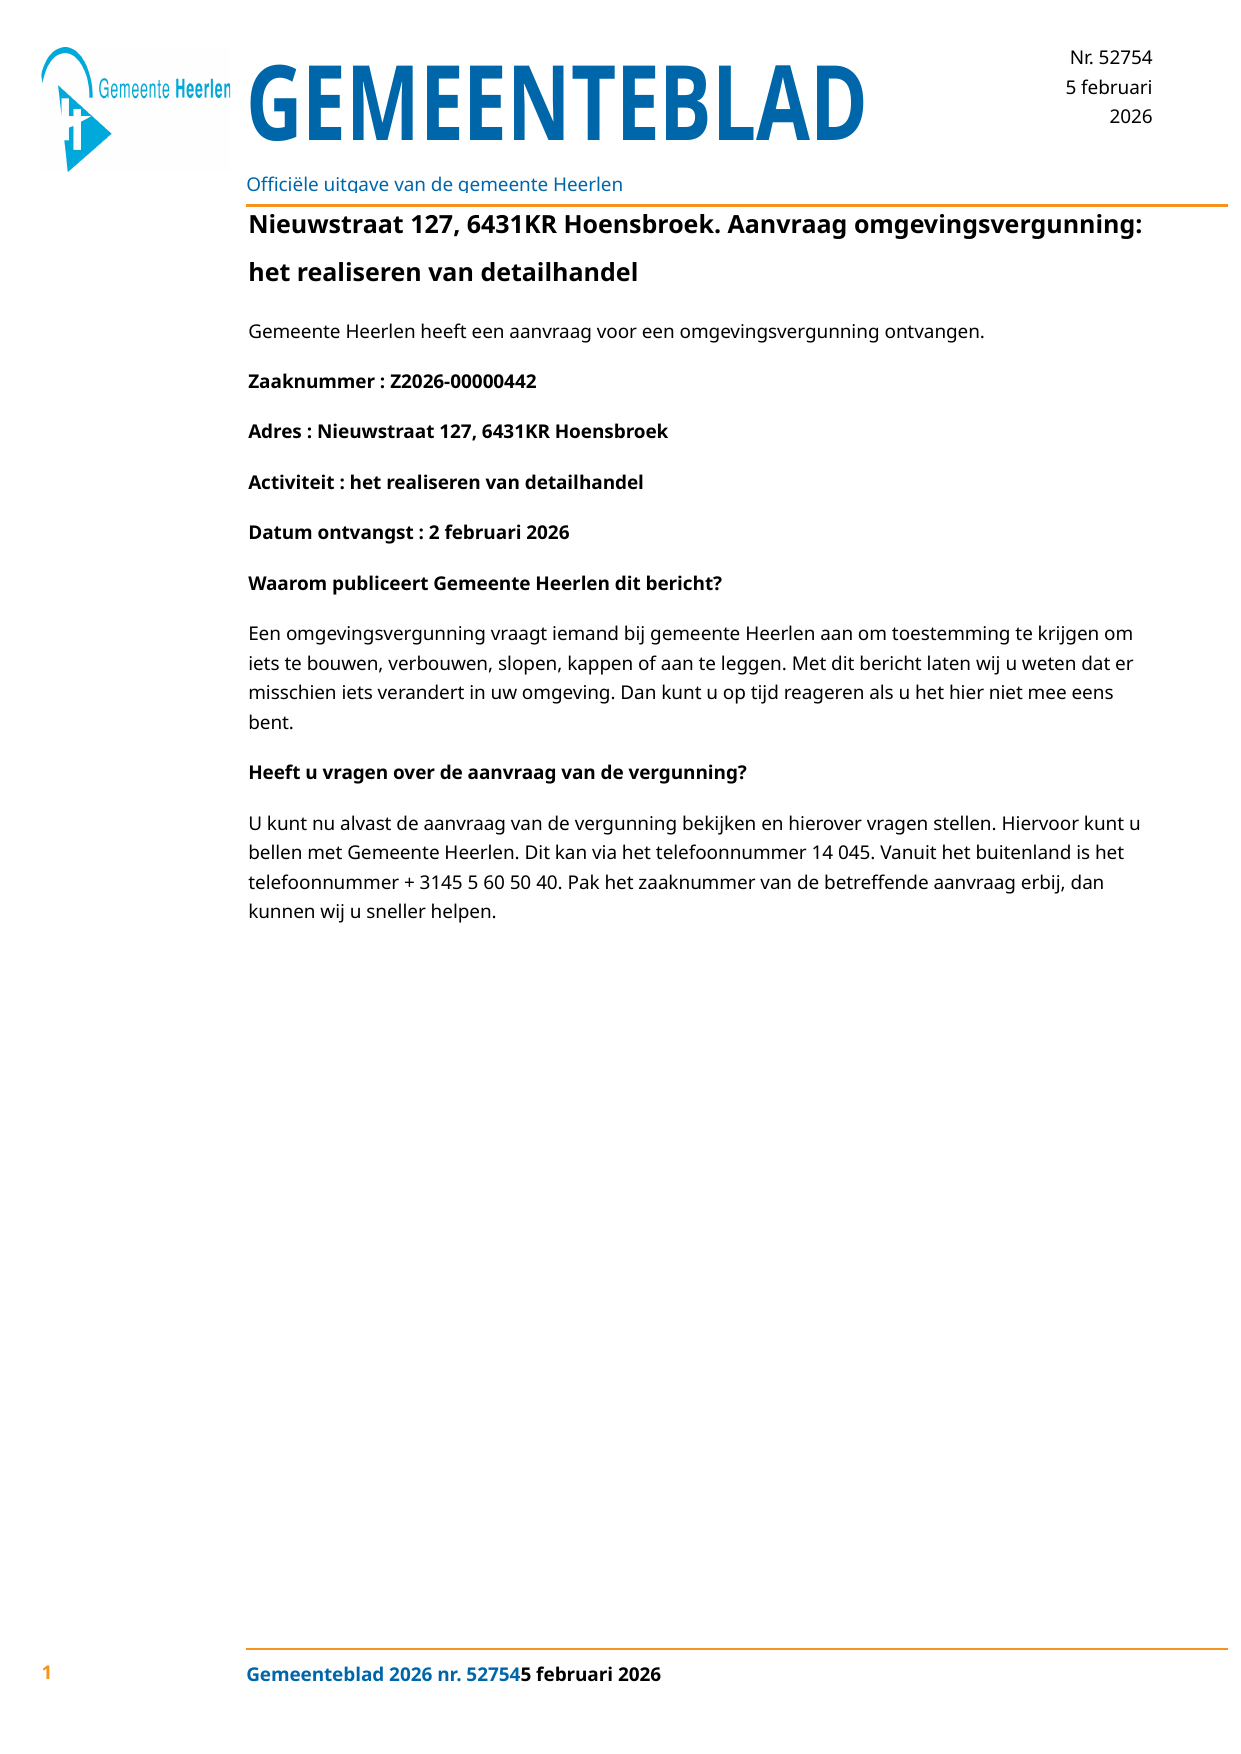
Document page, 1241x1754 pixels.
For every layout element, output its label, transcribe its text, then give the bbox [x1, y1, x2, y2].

text Heeft u vragen over de aanvraag van de vergunning? [248, 759, 1152, 785]
text Adres : Nieuwstraat 127, 6431KR Hoensbroek [248, 419, 1152, 444]
text Activiteit : het realiseren van detailhandel [248, 469, 1152, 495]
text Waarom publiceert Gemeente Heerlen dit bericht? [248, 570, 1152, 596]
picture [41, 47, 59, 70]
text U kunt nu alvast de aanvraag van de vergunning bekijken en hierover vragen stellen. Hiervoor kunt u bellen met Gemeente Heerlen. Dit kan via het telefoonnummer 14 045. Vanuit het buitenland is het telefoonnummer + 3145 5 60 50 40. Pak het zaaknummer van de betreffende aanvraag erbij, dan kunnen wij u sneller helpen. [248, 810, 1152, 924]
picture [41, 47, 231, 172]
text Datum ontvangst : 2 februari 2026 [248, 519, 1152, 545]
text Nieuwstraat 127, 6431KR Hoensbroek. Aanvraag omgevingsvergunning: het realiseren van detailhandel [248, 207, 1152, 288]
text Gemeente Heerlen heeft een aanvraag voor een omgevingsvergunning ontvangen. [248, 318, 1152, 344]
text Een omgevingsvergunning vraagt iemand bij gemeente Heerlen aan om toestemming te krijgen om iets te bouwen, verbouwen, slopen, kappen of aan te leggen. Met dit bericht laten wij u weten dat er misschien iets verandert in uw omgeving. Dan kunt u op tijd reageren als u het hier niet mee eens bent. [248, 620, 1152, 735]
text Zaaknummer : Z2026-00000442 [248, 368, 1152, 394]
